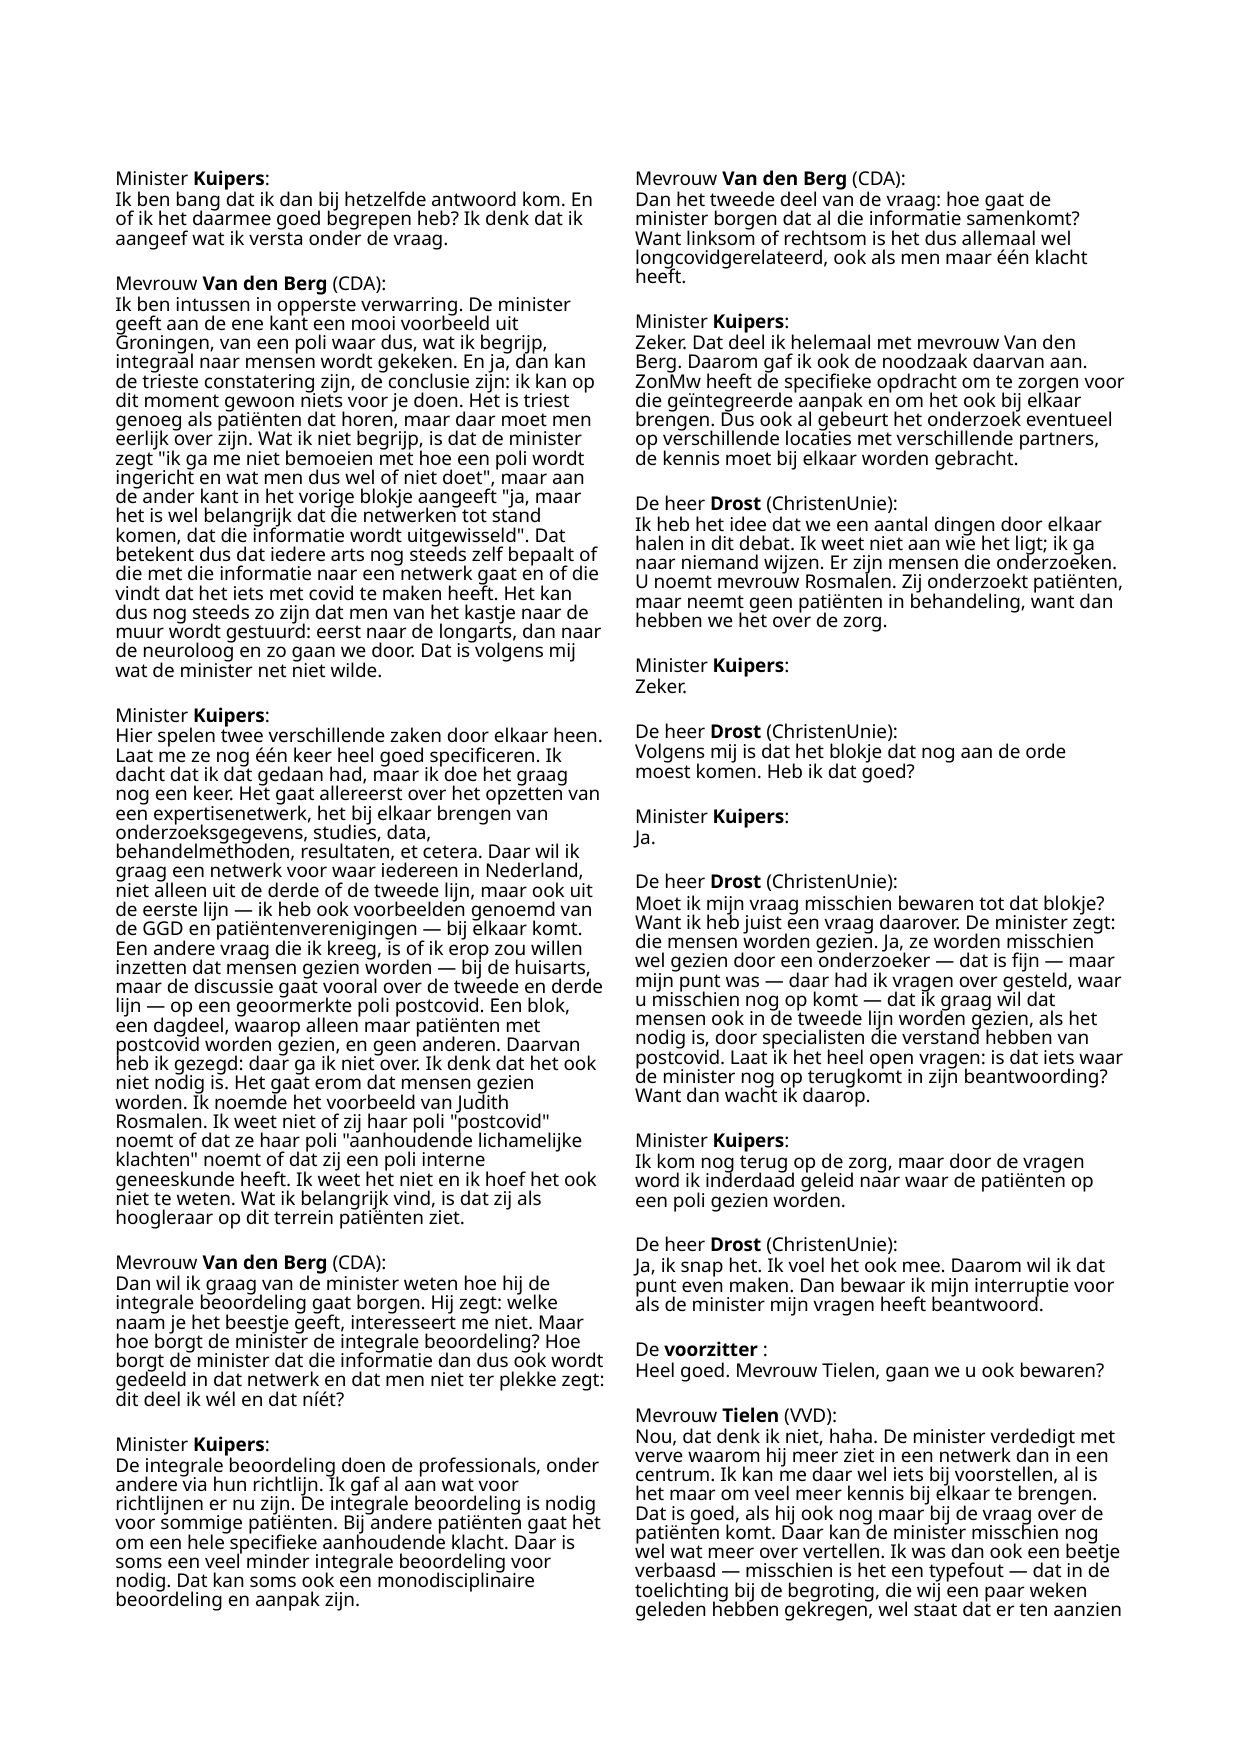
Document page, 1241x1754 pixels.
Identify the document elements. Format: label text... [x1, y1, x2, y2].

text Minister Kuipers: [115, 702, 605, 727]
text De voorzitter : [635, 1336, 1125, 1362]
text Volgens mij is dat het blokje dat nog aan de orde moest komen. Heb ik dat goed? [635, 743, 1125, 782]
text Mevrouw Van den Berg (CDA): [635, 165, 1125, 191]
text Hier spelen twee verschillende zaken door elkaar heen. Laat me ze nog één keer heel goed specificeren. Ik dacht dat ik dat gedaan had, maar ik doe het graag nog een keer. Het gaat allereerst over het opzetten van een expertisenetwerk, het bij elkaar brengen van onderzoeksgegevens, studies, data, behandelmethoden, resultaten, et cetera. Daar wil ik graag een netwerk voor waar iedereen in Nederland, niet alleen uit de derde of de tweede lijn, maar ook uit de eerste lijn — ik heb ook voorbeelden genoemd van de GGD en patiëntenverenigingen — bij elkaar komt. Een andere vraag die ik kreeg, is of ik erop zou willen inzetten dat mensen gezien worden — bij de huisarts, maar de discussie gaat vooral over de tweede en derde lijn — op een geoormerkte poli postcovid. Een blok, een dagdeel, waarop alleen maar patiënten met postcovid worden gezien, en geen anderen. Daarvan heb ik gezegd: daar ga ik niet over. Ik denk dat het ook niet nodig is. Het gaat erom dat mensen gezien worden. Ik noemde het voorbeeld van Judith Rosmalen. Ik weet niet of zij haar poli "postcovid" noemt of dat ze haar poli "aanhoudende lichamelijke klachten" noemt of dat zij een poli interne geneeskunde heeft. Ik weet het niet en ik hoef het ook niet te weten. Wat ik belangrijk vind, is dat zij als hoogleraar op dit terrein patiënten ziet. [115, 727, 605, 1228]
text De integrale beoordeling doen de professionals, onder andere via hun richtlijn. Ik gaf al aan wat voor richtlijnen er nu zijn. De integrale beoordeling is nodig voor sommige patiënten. Bij andere patiënten gaat het om een hele specifieke aanhoudende klacht. Daar is soms een veel minder integrale beoordeling voor nodig. Dat kan soms ook een monodisciplinaire beoordeling en aanpak zijn. [115, 1457, 605, 1611]
text De heer Drost (ChristenUnie): [635, 1232, 1125, 1257]
text De heer Drost (ChristenUnie): [635, 869, 1125, 894]
text Zeker. Dat deel ik helemaal met mevrouw Van den Berg. Daarom gaf ik ook de noodzaak daarvan aan. ZonMw heeft de specifieke opdracht om te zorgen voor die geïntegreerde aanpak en om het ook bij elkaar brengen. Dus ook al gebeurt het onderzoek eventueel op verschillende locaties met verschillende partners, de kennis moet bij elkaar worden gebracht. [635, 334, 1125, 469]
text Ja, ik snap het. Ik voel het ook mee. Daarom wil ik dat punt even maken. Dan bewaar ik mijn interruptie voor als de minister mijn vragen heeft beantwoord. [635, 1257, 1125, 1315]
text Dan het tweede deel van de vraag: hoe gaat de minister borgen dat al die informatie samenkomt? Want linksom of rechtsom is het dus allemaal wel longcovidgerelateerd, ook als men maar één klacht heeft. [635, 191, 1125, 287]
text Ik ben bang dat ik dan bij hetzelfde antwoord kom. En of ik het daarmee goed begrepen heb? Ik denk dat ik aangeef wat ik versta onder de vraag. [115, 191, 605, 249]
text Minister Kuipers: [635, 308, 1125, 334]
text De heer Drost (ChristenUnie): [635, 718, 1125, 743]
text Minister Kuipers: [115, 1431, 605, 1457]
text Zeker. [635, 678, 1125, 697]
text Ja. [635, 829, 1125, 848]
text De heer Drost (ChristenUnie): [635, 490, 1125, 516]
text Mevrouw Van den Berg (CDA): [115, 1249, 605, 1275]
text Ik ben intussen in opperste verwarring. De minister geeft aan de ene kant een mooi voorbeeld uit Groningen, van een poli waar dus, wat ik begrijp, integraal naar mensen wordt gekeken. En ja, dan kan de trieste constatering zijn, de conclusie zijn: ik kan op dit moment gewoon niets voor je doen. Het is triest genoeg als patiënten dat horen, maar daar moet men eerlijk over zijn. Wat ik niet begrijp, is dat de minister zegt "ik ga me niet bemoeien met hoe een poli wordt ingericht en wat men dus wel of niet doet", maar aan de ander kant in het vorige blokje aangeeft "ja, maar het is wel belangrijk dat die netwerken tot stand komen, dat die informatie wordt uitgewisseld". Dat betekent dus dat iedere arts nog steeds zelf bepaalt of die met die informatie naar een netwerk gaat en of die vindt dat het iets met covid te maken heeft. Het kan dus nog steeds zo zijn dat men van het kastje naar de muur wordt gestuurd: eerst naar de longarts, dan naar de neuroloog en zo gaan we door. Dat is volgens mij wat de minister net niet wilde. [115, 296, 605, 681]
text Heel goed. Mevrouw Tielen, gaan we u ook bewaren? [635, 1362, 1125, 1381]
text Dan wil ik graag van de minister weten hoe hij de integrale beoordeling gaat borgen. Hij zegt: welke naam je het beestje geeft, interesseert me niet. Maar hoe borgt de minister de integrale beoordeling? Hoe borgt de minister dat die informatie dan dus ook wordt gedeeld in dat netwerk en dat men niet ter plekke zegt: dit deel ik wél en dat níét? [115, 1275, 605, 1410]
text Mevrouw Tielen (VVD): [635, 1402, 1125, 1428]
text Minister Kuipers: [635, 803, 1125, 829]
text Minister Kuipers: [635, 1127, 1125, 1153]
text Minister Kuipers: [635, 652, 1125, 678]
text Nou, dat denk ik niet, haha. De minister verdedigt met verve waarom hij meer ziet in een netwerk dan in een centrum. Ik kan me daar wel iets bij voorstellen, al is het maar om veel meer kennis bij elkaar te brengen. Dat is goed, als hij ook nog maar bij de vraag over de patiënten komt. Daar kan de minister misschien nog wel wat meer over vertellen. Ik was dan ook een beetje verbaasd — misschien is het een typefout — dat in de toelichting bij de begroting, die wij een paar weken geleden hebben gekregen, wel staat dat er ten aanzien [635, 1428, 1125, 1620]
text Minister Kuipers: [115, 165, 605, 191]
text Ik kom nog terug op de zorg, maar door de vragen word ik inderdaad geleid naar waar de patiënten op een poli gezien worden. [635, 1153, 1125, 1211]
text Ik heb het idee dat we een aantal dingen door elkaar halen in dit debat. Ik weet niet aan wie het ligt; ik ga naar niemand wijzen. Er zijn mensen die onderzoeken. U noemt mevrouw Rosmalen. Zij onderzoekt patiënten, maar neemt geen patiënten in behandeling, want dan hebben we het over de zorg. [635, 516, 1125, 631]
text Mevrouw Van den Berg (CDA): [115, 270, 605, 296]
text Moet ik mijn vraag misschien bewaren tot dat blokje? Want ik heb juist een vraag daarover. De minister zegt: die mensen worden gezien. Ja, ze worden misschien wel gezien door een onderzoeker — dat is fijn — maar mijn punt was — daar had ik vragen over gesteld, waar u misschien nog op komt — dat ik graag wil dat mensen ook in de tweede lijn worden gezien, als het nodig is, door specialisten die verstand hebben van postcovid. Laat ik het heel open vragen: is dat iets waar de minister nog op terugkomt in zijn beantwoording? Want dan wacht ik daarop. [635, 894, 1125, 1106]
